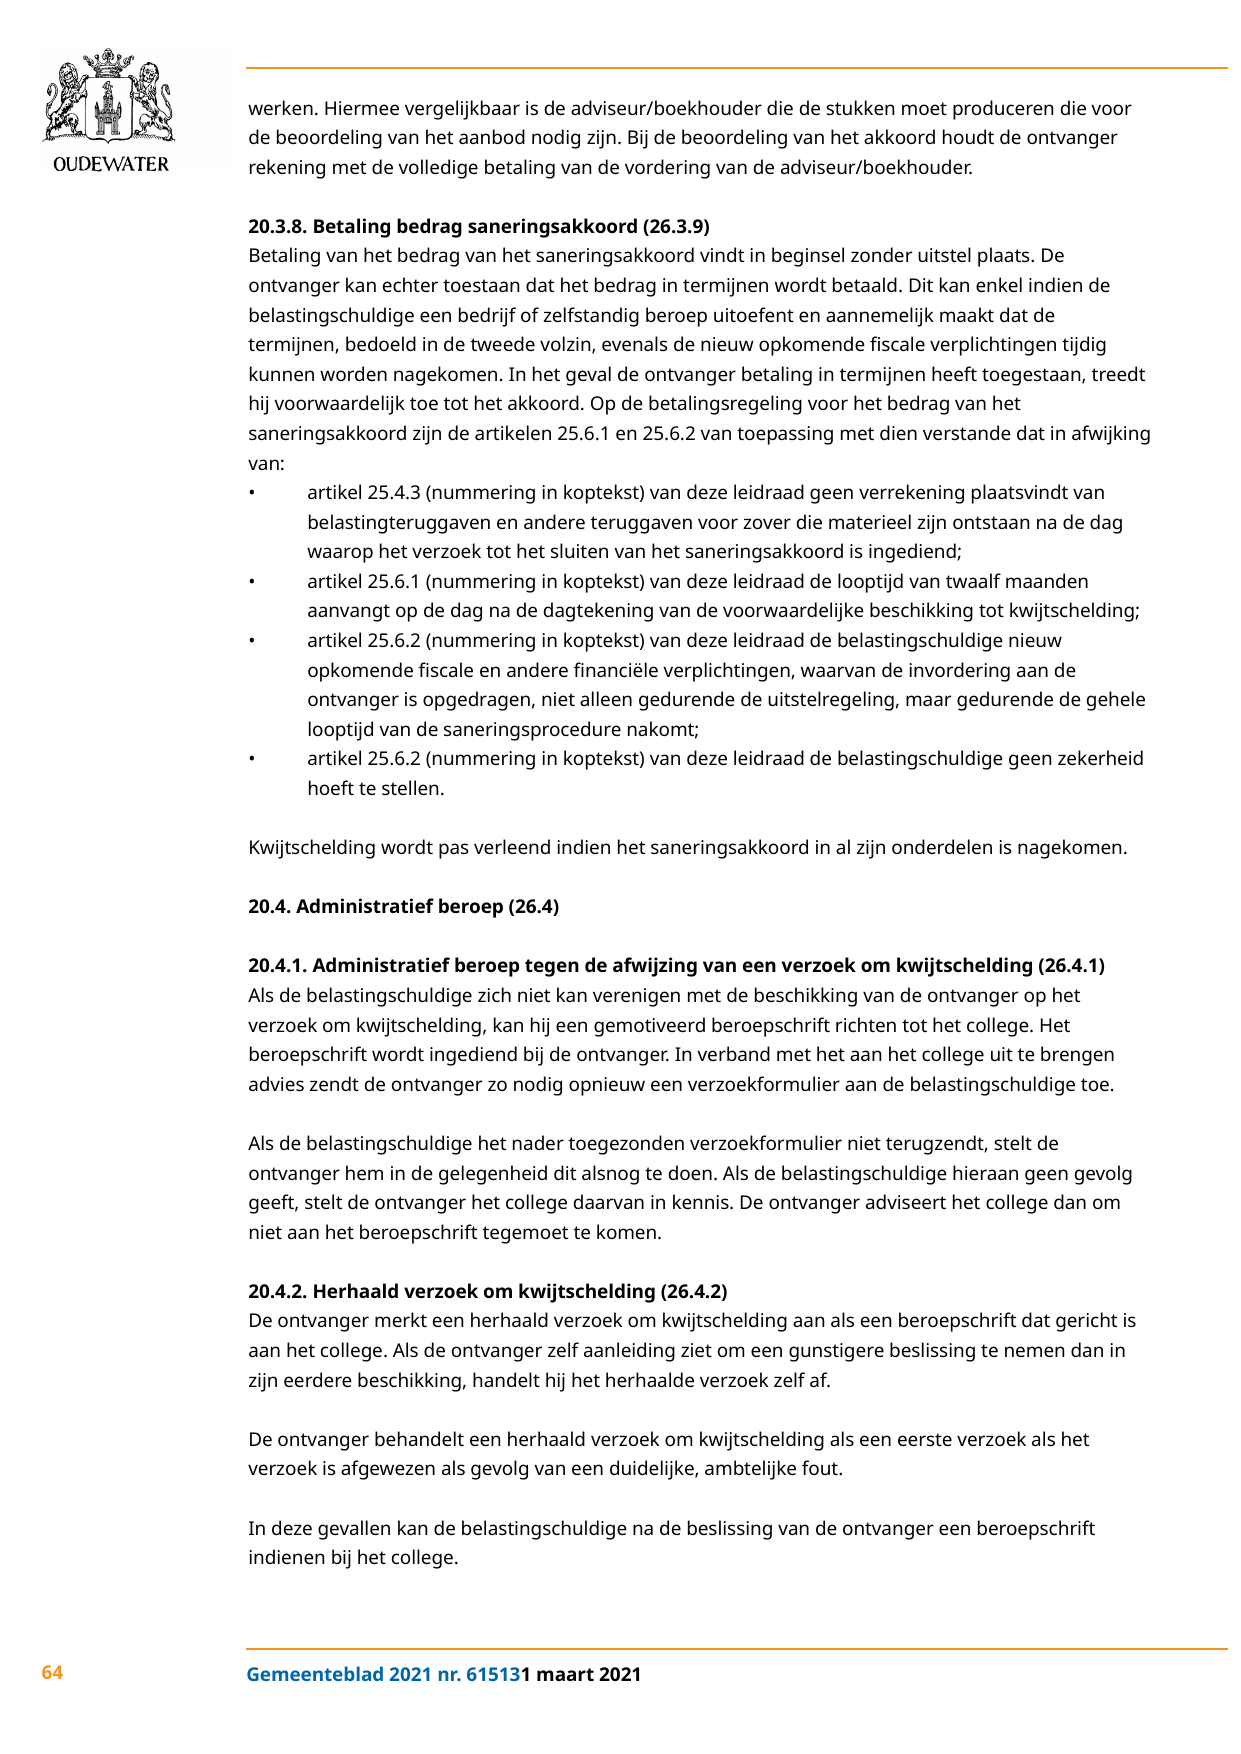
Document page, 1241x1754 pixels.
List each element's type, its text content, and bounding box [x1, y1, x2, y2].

text Als de belastingschuldige het nader toegezonden verzoekformulier niet terugzendt, stelt de ontvanger hem in de gelegenheid dit alsnog te doen. Als de belastingschuldige hieraan geen gevolg geeft, stelt de ontvanger het college daarvan in kennis. De ontvanger adviseert het college dan om niet aan het beroepschrift tegemoet te komen. [248, 1130, 1152, 1245]
text 20.4.1. Administratief beroep tegen de afwijzing van een verzoek om kwijtschelding (26.4.1) [248, 953, 1152, 978]
text De ontvanger behandelt een herhaald verzoek om kwijtschelding als een eerste verzoek als het verzoek is afgewezen als gevolg van een duidelijke, ambtelijke fout. [248, 1426, 1152, 1481]
text werken. Hiermee vergelijkbaar is de adviseur/boekhouder die de stukken moet produceren die voor de beoordeling van het aanbod nodig zijn. Bij de beoordeling van het akkoord houdt de ontvanger rekening met de volledige betaling van de vordering van de adviseur/boekhouder. [248, 95, 1152, 180]
text Als de belastingschuldige zich niet kan verenigen met de beschikking van de ontvanger op het verzoek om kwijtschelding, kan hij een gemotiveerd beroepschrift richten tot het college. Het beroepschrift wordt ingediend bij de ontvanger. In verband met het aan het college uit te brengen advies zendt de ontvanger zo nodig opnieuw een verzoekformulier aan de belastingschuldige toe. [248, 982, 1152, 1097]
picture [41, 47, 231, 172]
text Betaling van het bedrag van het saneringsakkoord vindt in beginsel zonder uitstel plaats. De ontvanger kan echter toestaan dat het bedrag in termijnen wordt betaald. Dit kan enkel indien de belastingschuldige een bedrijf of zelfstandig beroep uitoefent en aannemelijk maakt dat de termijnen, bedoeld in de tweede volzin, evenals de nieuw opkomende fiscale verplichtingen tijdig kunnen worden nagekomen. In het geval de ontvanger betaling in termijnen heeft toegestaan, treedt hij voorwaardelijk toe tot het akkoord. Op de betalingsregeling voor het bedrag van het saneringsakkoord zijn de artikelen 25.6.1 en 25.6.2 van toepassing met dien verstande dat in afwijking van: [248, 243, 1152, 476]
list artikel 25.6.2 (nummering in koptekst) van deze leidraad de belastingschuldige geen zekerheid hoeft te stellen. [248, 746, 1152, 801]
text 20.3.8. Betaling bedrag saneringsakkoord (26.3.9) [248, 213, 1152, 239]
text 20.4.2. Herhaald verzoek om kwijtschelding (26.4.2) [248, 1278, 1152, 1304]
text Kwijtschelding wordt pas verleend indien het saneringsakkoord in al zijn onderdelen is nagekomen. [248, 834, 1152, 860]
text De ontvanger merkt een herhaald verzoek om kwijtschelding aan als een beroepschrift dat gericht is aan het college. Als de ontvanger zelf aanleiding ziet om een gunstigere beslissing te nemen dan in zijn eerdere beschikking, handelt hij het herhaalde verzoek zelf af. [248, 1308, 1152, 1393]
list artikel 25.4.3 (nummering in koptekst) van deze leidraad geen verrekening plaatsvindt van belastingteruggaven en andere teruggaven voor zover die materieel zijn ontstaan na de dag waarop het verzoek tot het sluiten van het saneringsakkoord is ingediend; [248, 479, 1152, 564]
list artikel 25.6.2 (nummering in koptekst) van deze leidraad de belastingschuldige nieuw opkomende fiscale en andere financiële verplichtingen, waarvan de invordering aan de ontvanger is opgedragen, niet alleen gedurende de uitstelregeling, maar gedurende de gehele looptijd van de saneringsprocedure nakomt; [248, 627, 1152, 742]
text 20.4. Administratief beroep (26.4) [248, 893, 1152, 919]
text In deze gevallen kan de belastingschuldige na de beslissing van de ontvanger een beroepschrift indienen bij het college. [248, 1515, 1152, 1570]
list artikel 25.6.1 (nummering in koptekst) van deze leidraad de looptijd van twaalf maanden aanvangt op de dag na de dagtekening van de voorwaardelijke beschikking tot kwijtschelding; [248, 568, 1152, 623]
